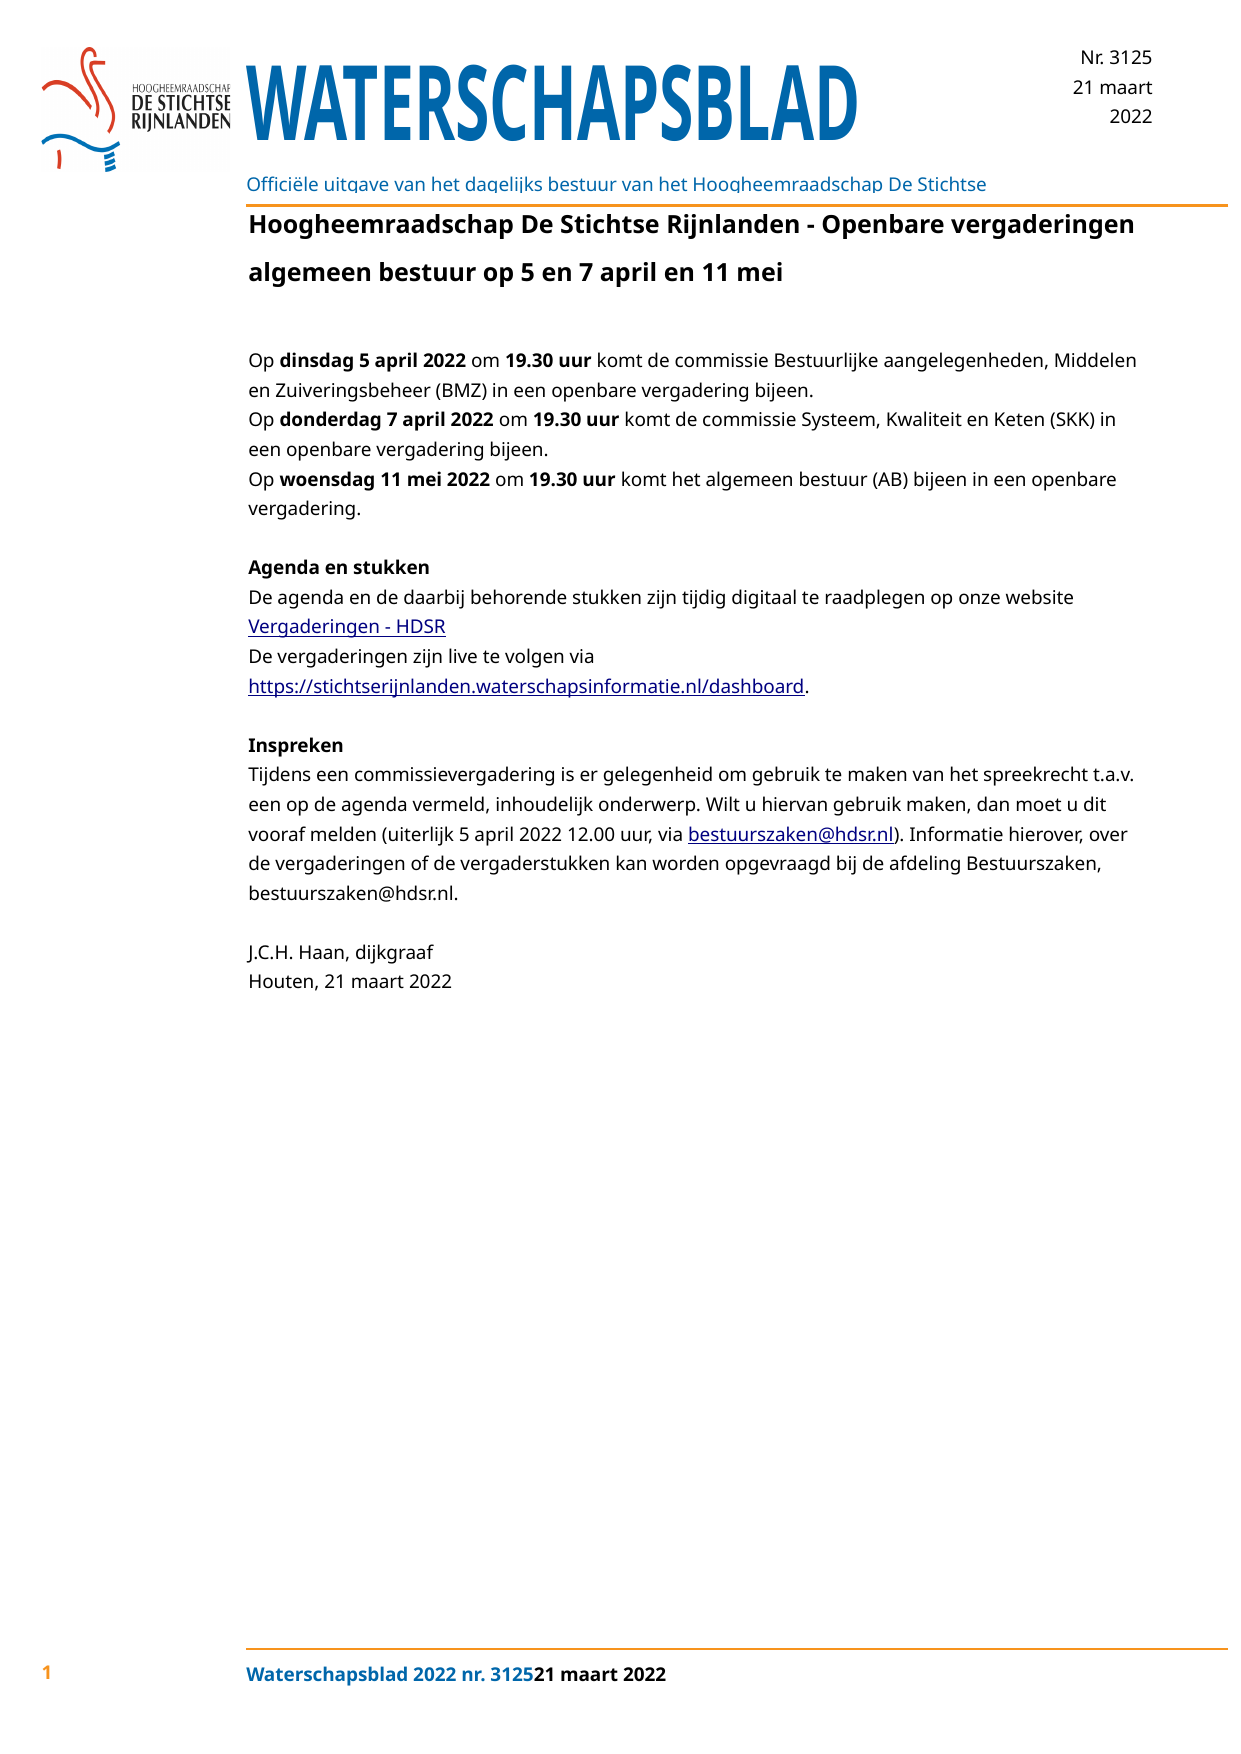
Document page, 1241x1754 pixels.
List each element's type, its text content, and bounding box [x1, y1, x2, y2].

text J.C.H. Haan, dijkgraaf [248, 939, 1152, 965]
text Houten, 21 maart 2022 [248, 969, 1152, 994]
text De agenda en de daarbij behorende stukken zijn tijdig digitaal te raadplegen op onze website Vergaderingen - HDSR [248, 584, 1152, 639]
text Hoogheemraadschap De Stichtse Rijnlanden - Openbare vergaderingen algemeen bestuur op 5 en 7 april en 11 mei [248, 207, 1152, 288]
text Op donderdag 7 april 2022 om 19.30 uur komt de commissie Systeem, Kwaliteit en Keten (SKK) in een openbare vergadering bijeen. [248, 407, 1152, 462]
text Agenda en stukken [248, 554, 1152, 580]
text Tijdens een commissievergadering is er gelegenheid om gebruik te maken van het spreekrecht t.a.v. een op de agenda vermeld, inhoudelijk onderwerp. Wilt u hiervan gebruik maken, dan moet u dit vooraf melden (uiterlijk 5 april 2022 12.00 uur, via bestuurszaken@hdsr.nl). Informatie hierover, over de vergaderingen of de vergaderstukken kan worden opgevraagd bij de afdeling Bestuurszaken, bestuurszaken@hdsr.nl. [248, 762, 1152, 906]
picture [41, 47, 231, 172]
text De vergaderingen zijn live te volgen via https://stichtserijnlanden.waterschapsinformatie.nl/dashboard. [248, 643, 1152, 699]
text Op woensdag 11 mei 2022 om 19.30 uur komt het algemeen bestuur (AB) bijeen in een openbare vergadering. [248, 466, 1152, 521]
text Inspreken [248, 732, 1152, 758]
text Op dinsdag 5 april 2022 om 19.30 uur komt de commissie Bestuurlijke aangelegenheden, Middelen en Zuiveringsbeheer (BMZ) in een openbare vergadering bijeen. [248, 347, 1152, 403]
